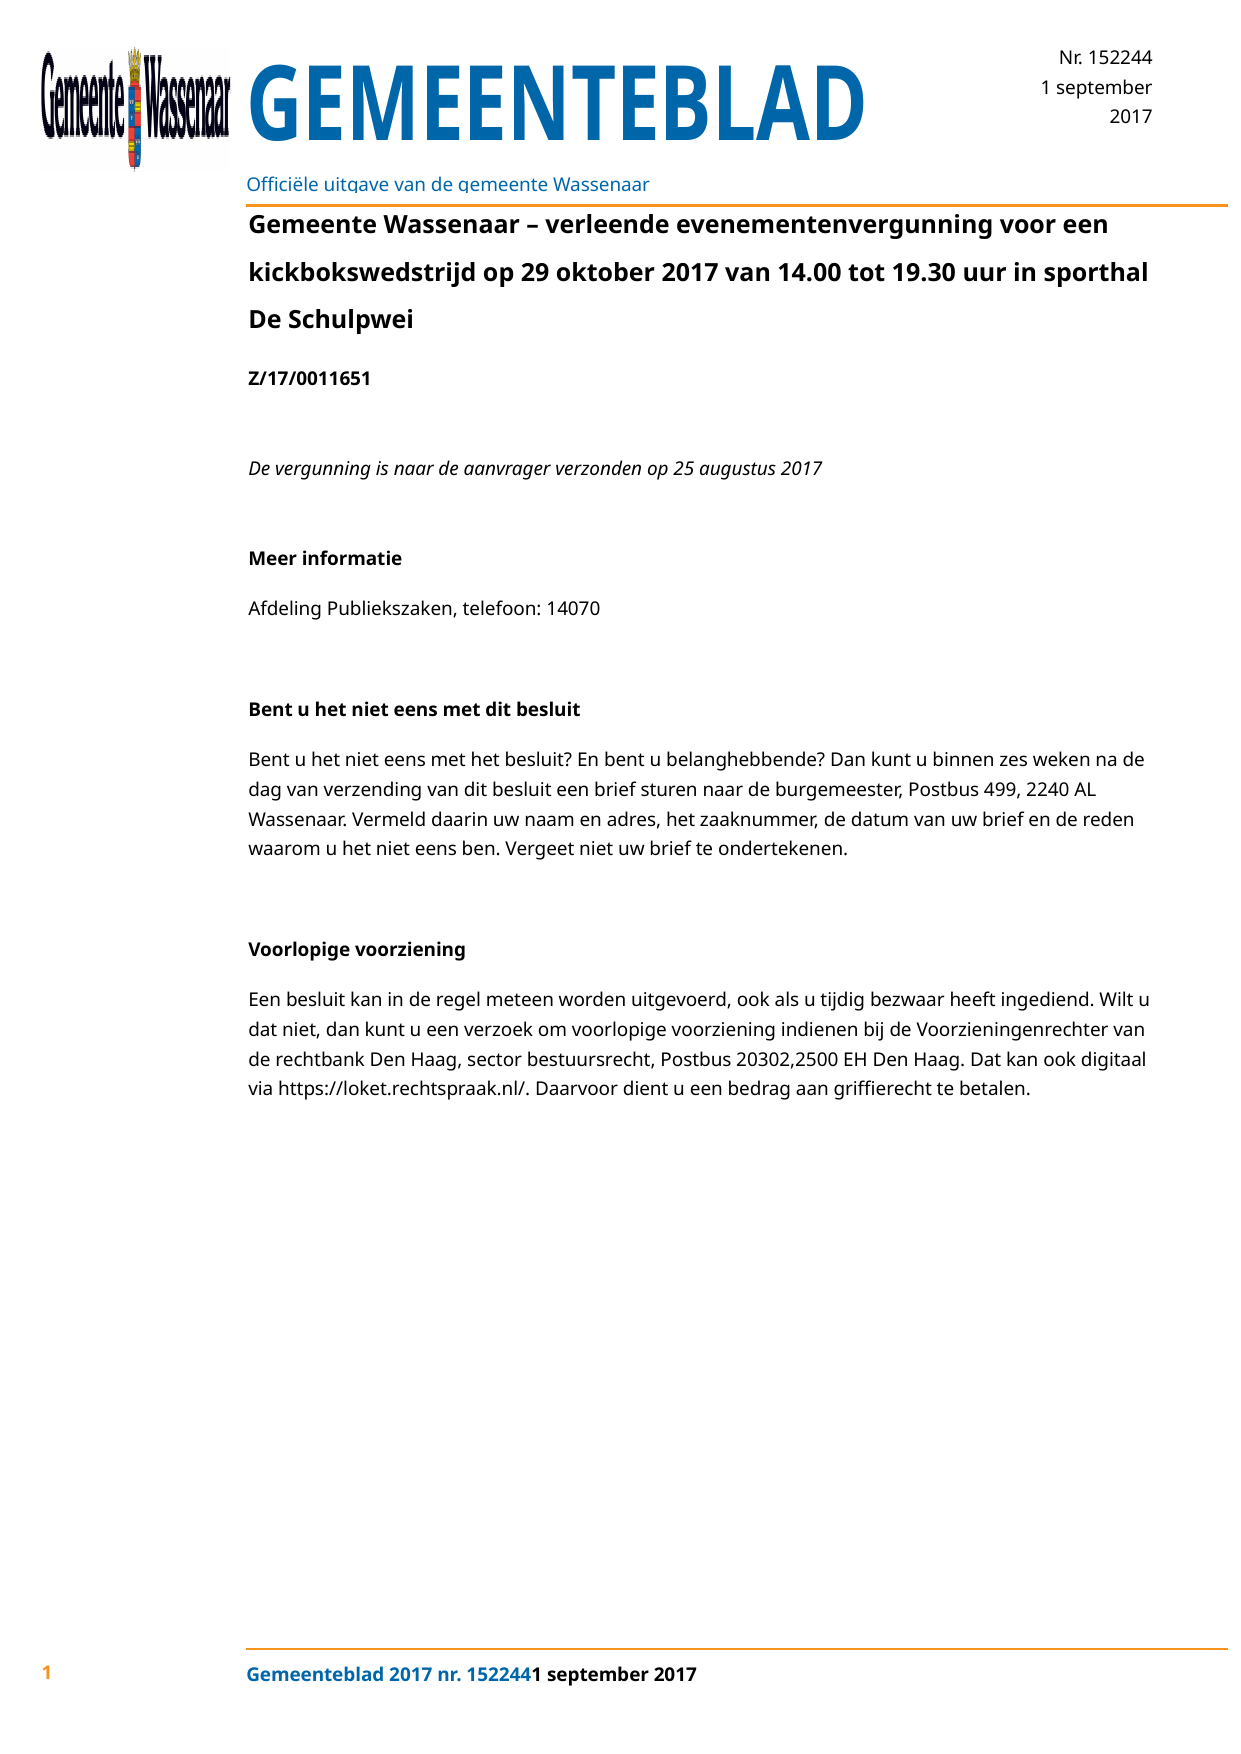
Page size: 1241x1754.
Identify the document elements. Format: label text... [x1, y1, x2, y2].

text Een besluit kan in de regel meteen worden uitgevoerd, ook als u tijdig bezwaar heeft ingediend. Wilt u dat niet, dan kunt u een verzoek om voorlopige voorziening indienen bij de Voorzieningenrechter van de rechtbank Den Haag, sector bestuursrecht, Postbus 20302,2500 EH Den Haag. Dat kan ook digitaal via https://loket.rechtspraak.nl/. Daarvoor dient u een bedrag aan griffierecht te betalen. [248, 987, 1152, 1101]
text Meer informatie [248, 545, 1152, 571]
text Bent u het niet eens met het besluit? En bent u belanghebbende? Dan kunt u binnen zes weken na de dag van verzending van dit besluit een brief sturen naar de burgemeester, Postbus 499, 2240 AL Wassenaar. Vermeld daarin uw naam en adres, het zaaknummer, de datum van uw brief en de reden waarom u het niet eens ben. Vergeet niet uw brief te ondertekenen. [248, 747, 1152, 861]
text Z/17/0011651 [248, 366, 1152, 391]
text Bent u het niet eens met dit besluit [248, 696, 1152, 722]
text De vergunning is naar de aanvrager verzonden op 25 augustus 2017 [248, 455, 1152, 481]
text Voorlopige voorziening [248, 936, 1152, 962]
text Gemeente Wassenaar – verleende evenementenvergunning voor een kickbokswedstrijd op 29 oktober 2017 van 14.00 tot 19.30 uur in sporthal De Schulpwei [248, 207, 1152, 336]
picture [41, 47, 231, 172]
text Afdeling Publiekszaken, telefoon: 14070 [248, 595, 1152, 621]
